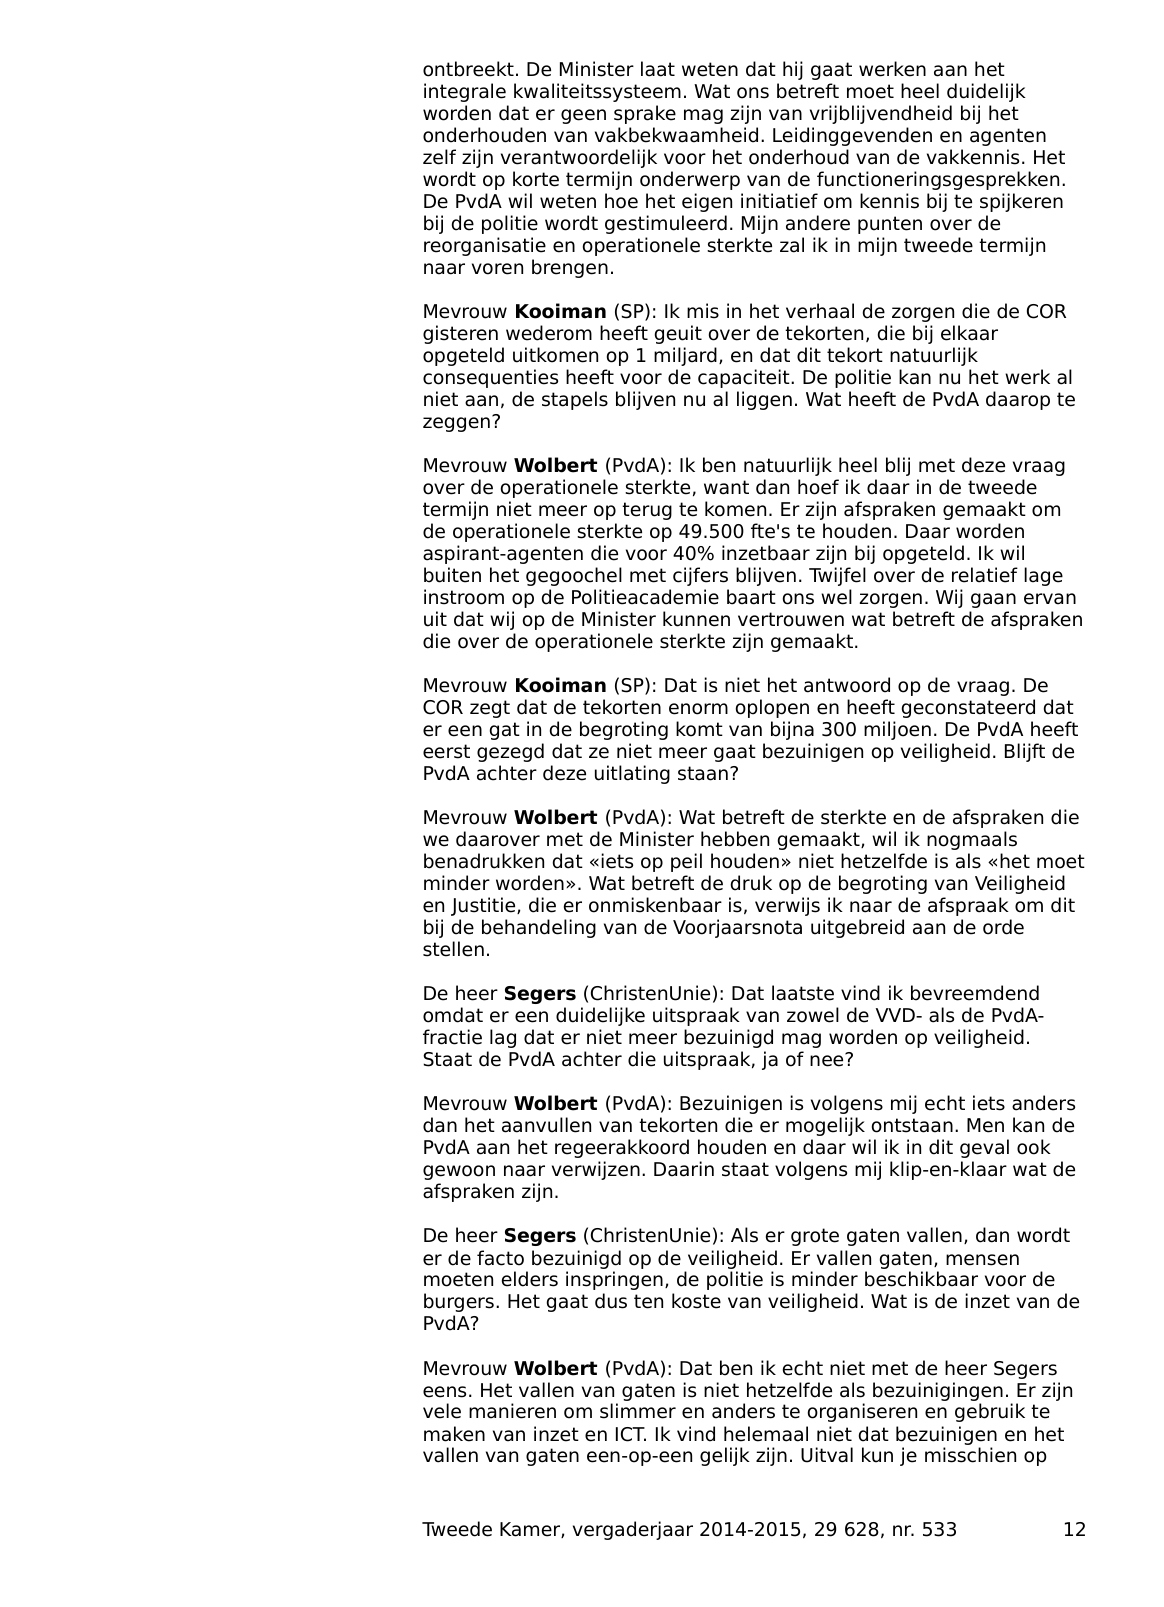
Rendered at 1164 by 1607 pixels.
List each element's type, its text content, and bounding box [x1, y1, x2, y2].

text De heer Segers (ChristenUnie): Als er grote gaten vallen, dan wordt er de facto bezuinigd op de veiligheid. Er vallen gaten, mensen moeten elders inspringen, de politie is minder beschikbaar voor de burgers. Het gaat dus ten koste van veiligheid. Wat is de inzet van de PvdA? [422, 1225, 1087, 1335]
text Mevrouw Kooiman (SP): Dat is niet het antwoord op de vraag. De COR zegt dat de tekorten enorm oplopen en heeft geconstateerd dat er een gat in de begroting komt van bijna 300 miljoen. De PvdA heeft eerst gezegd dat ze niet meer gaat bezuinigen op veiligheid. Blijft de PvdA achter deze uitlating staan? [422, 675, 1087, 785]
text Mevrouw Wolbert (PvdA): Wat betreft de sterkte en de afspraken die we daarover met de Minister hebben gemaakt, wil ik nogmaals benadrukken dat «iets op peil houden» niet hetzelfde is als «het moet minder worden». Wat betreft de druk op de begroting van Veiligheid en Justitie, die er onmiskenbaar is, verwijs ik naar de afspraak om dit bij de behandeling van de Voorjaarsnota uitgebreid aan de orde stellen. [422, 807, 1087, 961]
text Mevrouw Wolbert (PvdA): Ik ben natuurlijk heel blij met deze vraag over de operationele sterkte, want dan hoef ik daar in de tweede termijn niet meer op terug te komen. Er zijn afspraken gemaakt om de operationele sterkte op 49.500 fte's te houden. Daar worden aspirant-agenten die voor 40% inzetbaar zijn bij opgeteld. Ik wil buiten het gegoochel met cijfers blijven. Twijfel over de relatief lage instroom op de Politieacademie baart ons wel zorgen. Wij gaan ervan uit dat wij op de Minister kunnen vertrouwen wat betreft de afspraken die over de operationele sterkte zijn gemaakt. [422, 455, 1087, 653]
text ontbreekt. De Minister laat weten dat hij gaat werken aan het integrale kwaliteitssysteem. Wat ons betreft moet heel duidelijk worden dat er geen sprake mag zijn van vrijblijvendheid bij het onderhouden van vakbekwaamheid. Leidinggevenden en agenten zelf zijn verantwoordelijk voor het onderhoud van de vakkennis. Het wordt op korte termijn onderwerp van de functioneringsgesprekken. De PvdA wil weten hoe het eigen initiatief om kennis bij te spijkeren bij de politie wordt gestimuleerd. Mijn andere punten over de reorganisatie en operationele sterkte zal ik in mijn tweede termijn naar voren brengen. [422, 59, 1087, 279]
text Mevrouw Wolbert (PvdA): Dat ben ik echt niet met de heer Segers eens. Het vallen van gaten is niet hetzelfde als bezuinigingen. Er zijn vele manieren om slimmer en anders te organiseren en gebruik te maken van inzet en ICT. Ik vind helemaal niet dat bezuinigen en het vallen van gaten een-op-een gelijk zijn. Uitval kun je misschien op [422, 1357, 1087, 1467]
text De heer Segers (ChristenUnie): Dat laatste vind ik bevreemdend omdat er een duidelijke uitspraak van zowel de VVD- als de PvdA-fractie lag dat er niet meer bezuinigd mag worden op veiligheid. Staat de PvdA achter die uitspraak, ja of nee? [422, 983, 1087, 1071]
text Mevrouw Kooiman (SP): Ik mis in het verhaal de zorgen die de COR gisteren wederom heeft geuit over de tekorten, die bij elkaar opgeteld uitkomen op 1 miljard, en dat dit tekort natuurlijk consequenties heeft voor de capaciteit. De politie kan nu het werk al niet aan, de stapels blijven nu al liggen. Wat heeft de PvdA daarop te zeggen? [422, 301, 1087, 433]
text Mevrouw Wolbert (PvdA): Bezuinigen is volgens mij echt iets anders dan het aanvullen van tekorten die er mogelijk ontstaan. Men kan de PvdA aan het regeerakkoord houden en daar wil ik in dit geval ook gewoon naar verwijzen. Daarin staat volgens mij klip-en-klaar wat de afspraken zijn. [422, 1093, 1087, 1203]
